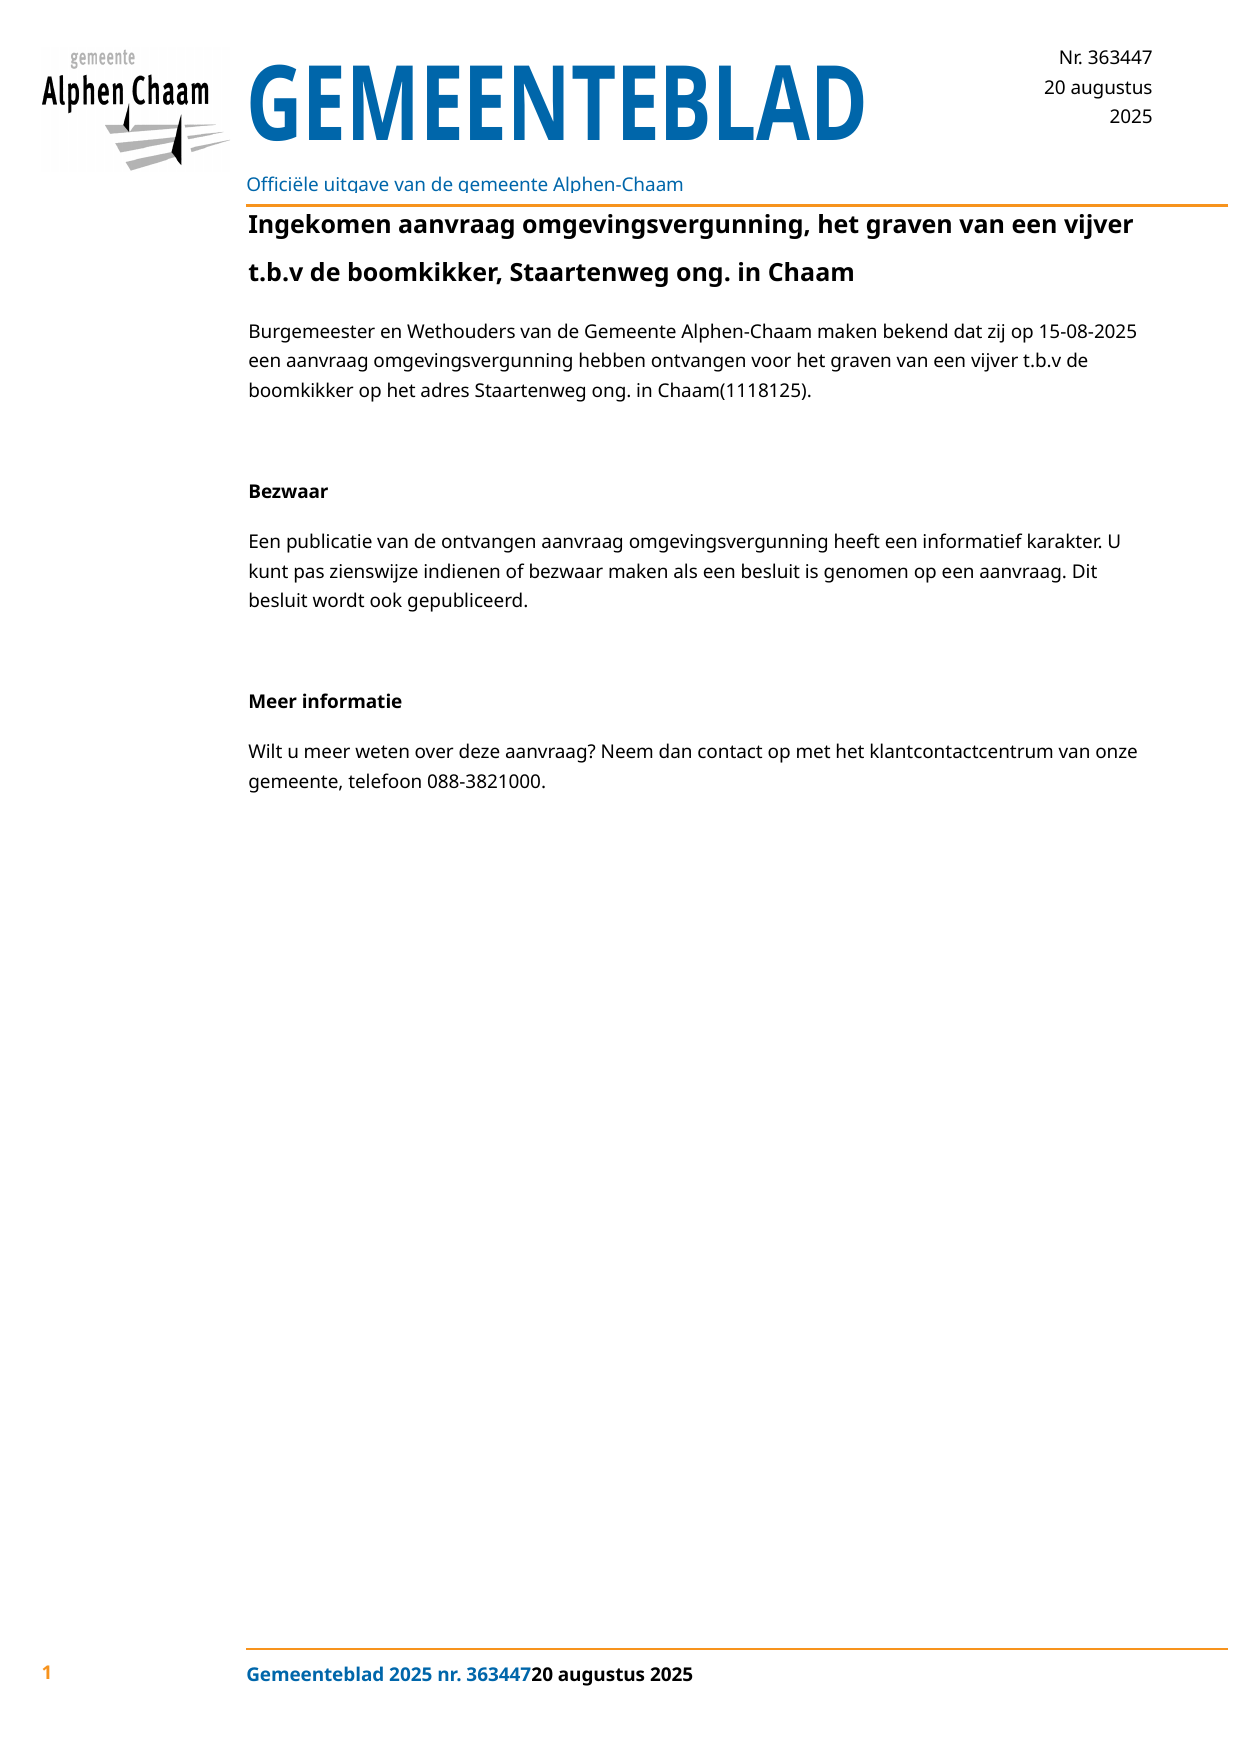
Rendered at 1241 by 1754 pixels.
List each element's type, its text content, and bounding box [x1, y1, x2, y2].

text Meer informatie [248, 688, 1152, 714]
text Burgemeester en Wethouders van de Gemeente Alphen-Chaam maken bekend dat zij op 15-08-2025 een aanvraag omgevingsvergunning hebben ontvangen voor het graven van een vijver t.b.v de boomkikker op het adres Staartenweg ong. in Chaam(1118125). [248, 318, 1152, 403]
picture [41, 47, 231, 172]
text Ingekomen aanvraag omgevingsvergunning, het graven van een vijver t.b.v de boomkikker, Staartenweg ong. in Chaam [248, 207, 1152, 288]
text Een publicatie van de ontvangen aanvraag omgevingsvergunning heeft een informatief karakter. U kunt pas zienswijze indienen of bezwaar maken als een besluit is genomen op een aanvraag. Dit besluit wordt ook gepubliceerd. [248, 528, 1152, 613]
text Bezwaar [248, 478, 1152, 504]
text Wilt u meer weten over deze aanvraag? Neem dan contact op met het klantcontactcentrum van onze gemeente, telefoon 088-3821000. [248, 739, 1152, 794]
